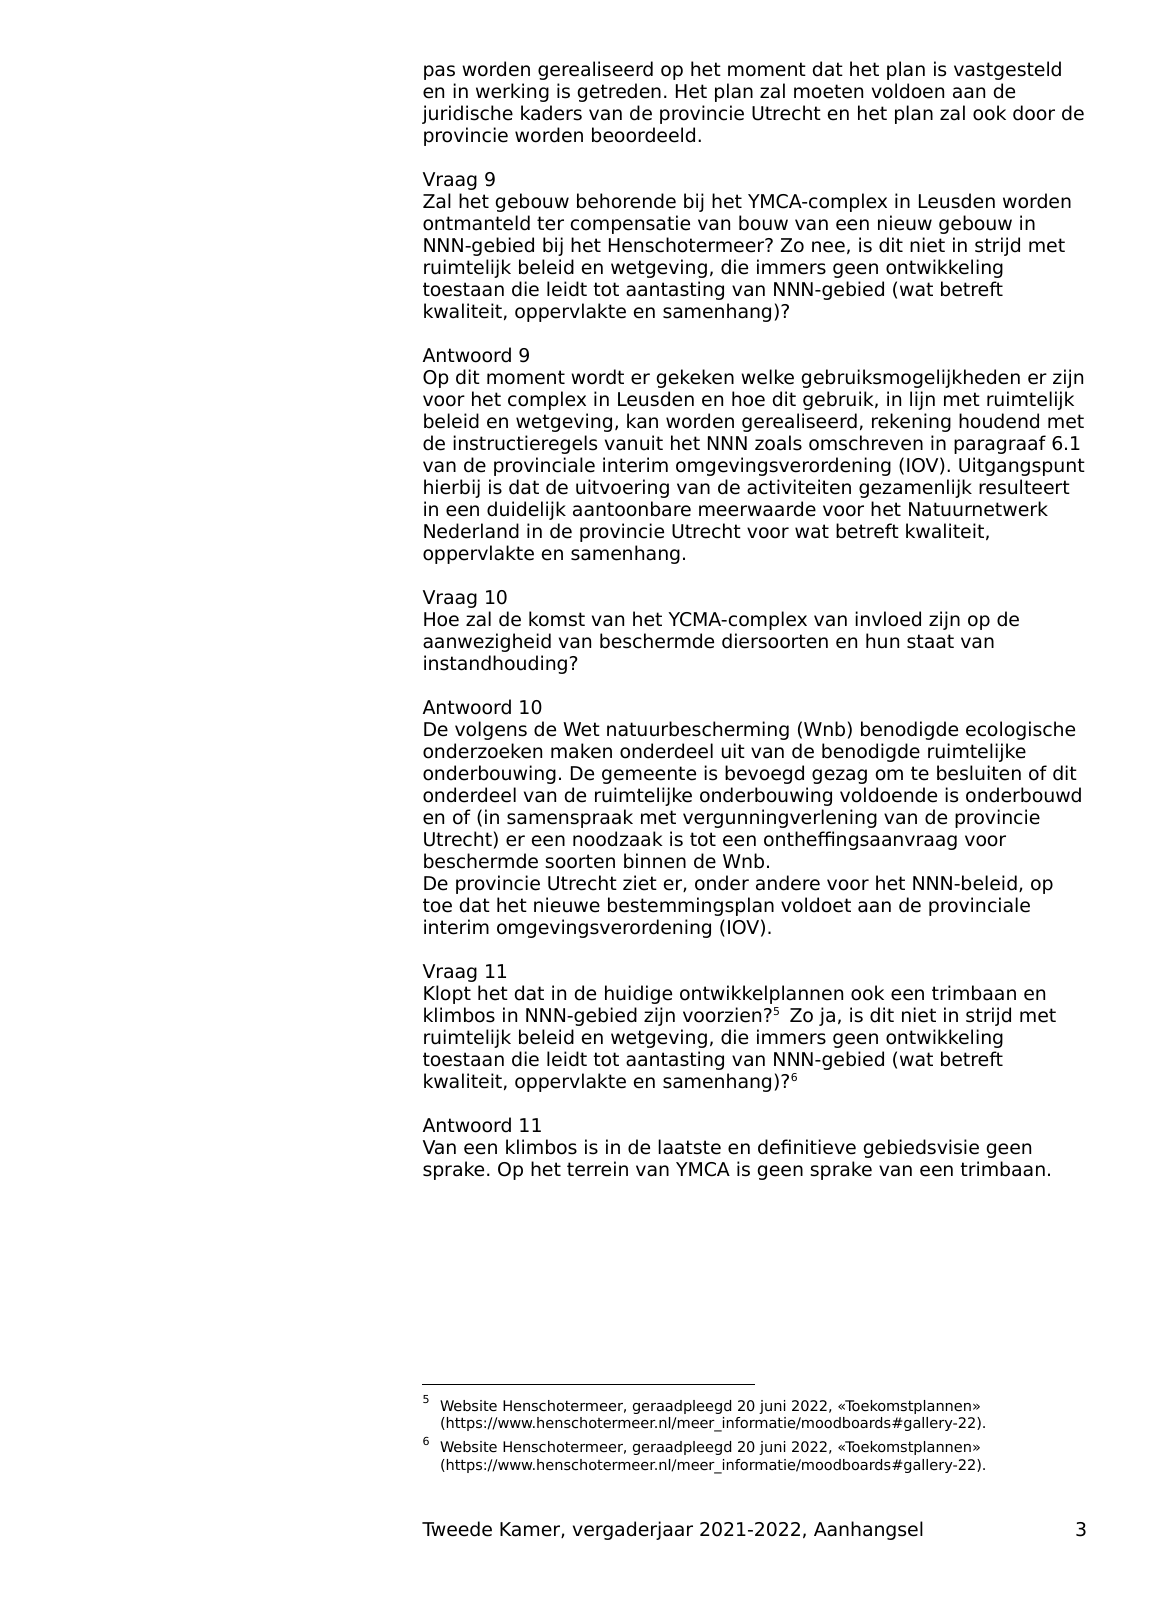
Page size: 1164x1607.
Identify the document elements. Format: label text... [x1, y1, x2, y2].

text Vraag 11 [422, 961, 1087, 983]
text Antwoord 9 [422, 345, 1087, 367]
text Antwoord 11 [422, 1115, 1087, 1137]
text Op dit moment wordt er gekeken welke gebruiksmogelijkheden er zijn voor het complex in Leusden en hoe dit gebruik, in lijn met ruimtelijk beleid en wetgeving, kan worden gerealiseerd, rekening houdend met de instructieregels vanuit het NNN zoals omschreven in paragraaf 6.1 van de provinciale interim omgevingsverordening (IOV). Uitgangspunt hierbij is dat de uitvoering van de activiteiten gezamenlijk resulteert in een duidelijk aantoonbare meerwaarde voor het Natuurnetwerk Nederland in de provincie Utrecht voor wat betreft kwaliteit, oppervlakte en samenhang. [422, 367, 1087, 565]
text De provincie Utrecht ziet er, onder andere voor het NNN-beleid, op toe dat het nieuwe bestemmingsplan voldoet aan de provinciale interim omgevingsverordening (IOV). [422, 873, 1087, 939]
text Van een klimbos is in de laatste en definitieve gebiedsvisie geen sprake. Op het terrein van YMCA is geen sprake van een trimbaan. [422, 1137, 1087, 1181]
text Zal het gebouw behorende bij het YMCA-complex in Leusden worden ontmanteld ter compensatie van bouw van een nieuw gebouw in NNN-gebied bij het Henschotermeer? Zo nee, is dit niet in strijd met ruimtelijk beleid en wetgeving, die immers geen ontwikkeling toestaan die leidt tot aantasting van NNN-gebied (wat betreft kwaliteit, oppervlakte en samenhang)? [422, 191, 1087, 323]
text pas worden gerealiseerd op het moment dat het plan is vastgesteld en in werking is getreden. Het plan zal moeten voldoen aan de juridische kaders van de provincie Utrecht en het plan zal ook door de provincie worden beoordeeld. [422, 59, 1087, 147]
text Website Henschotermeer, geraadpleegd 20 juni 2022, «Toekomstplannen» (https://www.henschotermeer.nl/meer_informatie/moodboards#gallery-22). [422, 1435, 1087, 1474]
text Klopt het dat in de huidige ontwikkelplannen ook een trimbaan en klimbos in NNN-gebied zijn voorzien? Zo ja, is dit niet in strijd met ruimtelijk beleid en wetgeving, die immers geen ontwikkeling toestaan die leidt tot aantasting van NNN-gebied (wat betreft kwaliteit, oppervlakte en samenhang)? [422, 983, 1087, 1093]
text Vraag 9 [422, 169, 1087, 191]
text Vraag 10 [422, 587, 1087, 609]
text Hoe zal de komst van het YCMA-complex van invloed zijn op de aanwezigheid van beschermde diersoorten en hun staat van instandhouding? [422, 609, 1087, 675]
text Website Henschotermeer, geraadpleegd 20 juni 2022, «Toekomstplannen» (https://www.henschotermeer.nl/meer_informatie/moodboards#gallery-22). [422, 1393, 1087, 1432]
text De volgens de Wet natuurbescherming (Wnb) benodigde ecologische onderzoeken maken onderdeel uit van de benodigde ruimtelijke onderbouwing. De gemeente is bevoegd gezag om te besluiten of dit onderdeel van de ruimtelijke onderbouwing voldoende is onderbouwd en of (in samenspraak met vergunningverlening van de provincie Utrecht) er een noodzaak is tot een ontheffingsaanvraag voor beschermde soorten binnen de Wnb. [422, 719, 1087, 873]
text Antwoord 10 [422, 697, 1087, 719]
